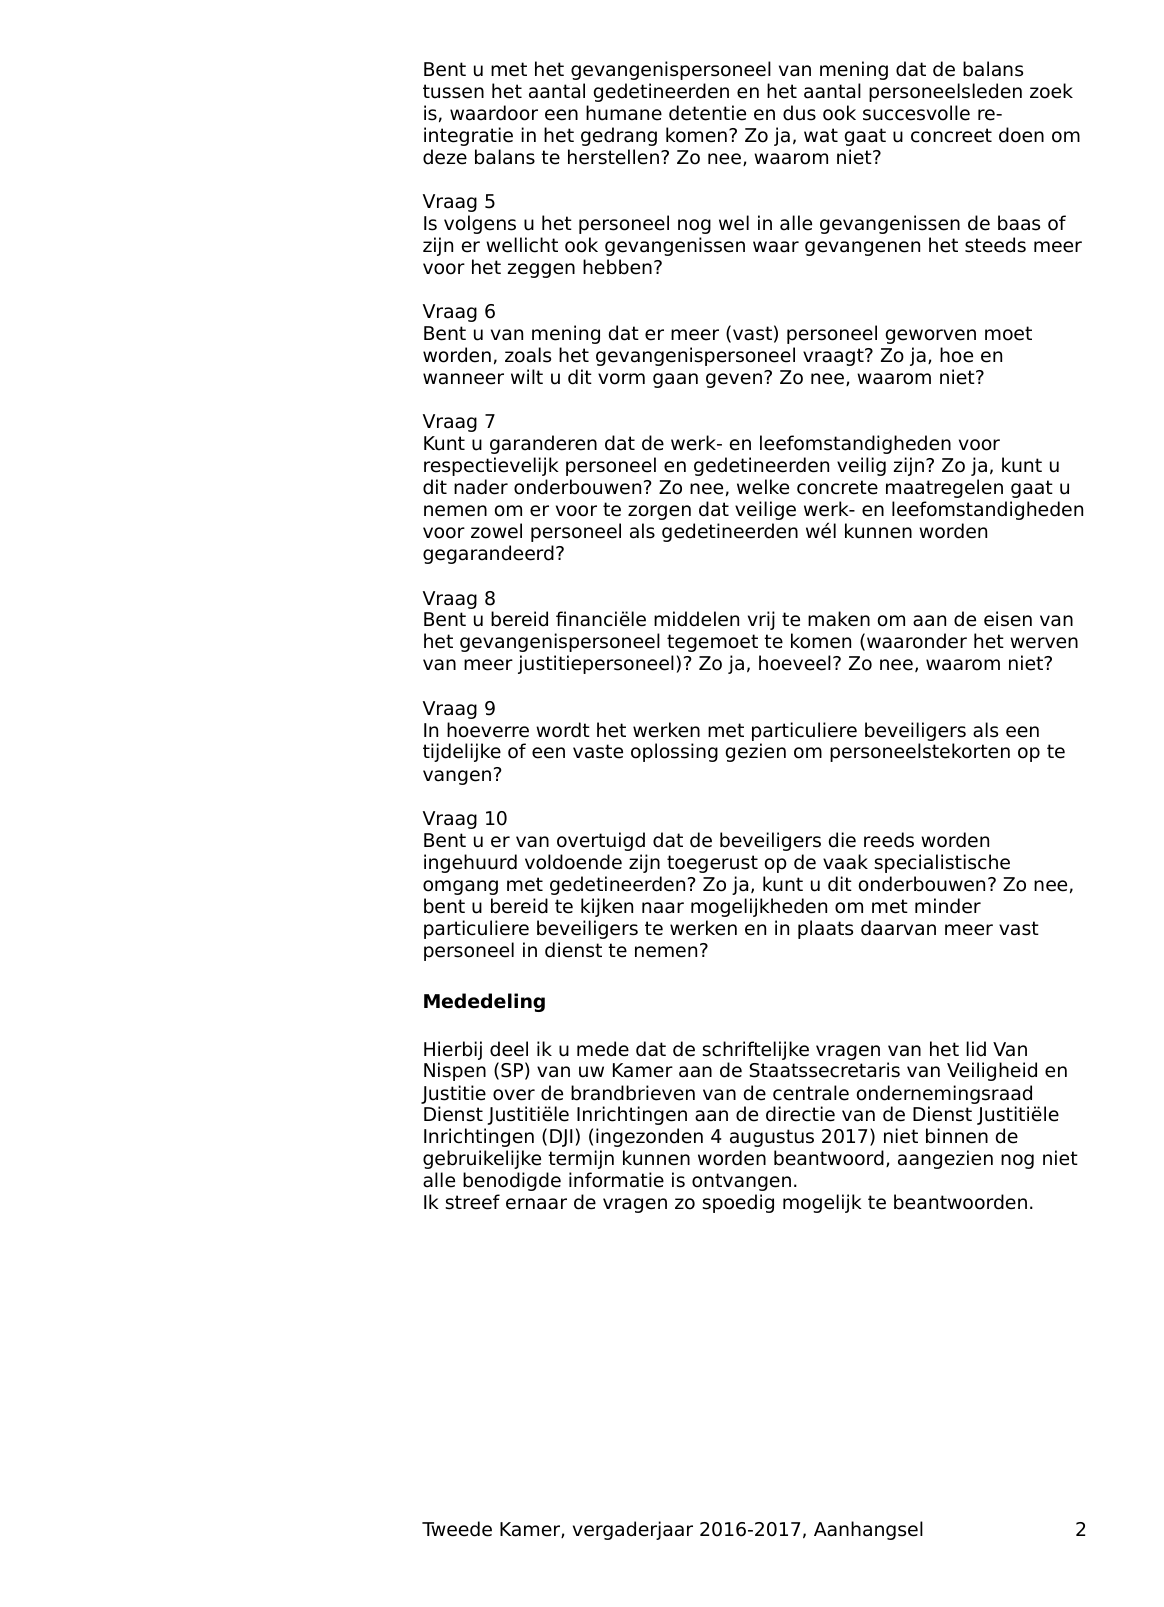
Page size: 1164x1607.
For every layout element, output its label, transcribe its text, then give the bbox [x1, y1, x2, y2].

subtitle Mededeling [422, 991, 1087, 1013]
text Bent u met het gevangenispersoneel van mening dat de balans tussen het aantal gedetineerden en het aantal personeelsleden zoek is, waardoor een humane detentie en dus ook succesvolle re-integratie in het gedrang komen? Zo ja, wat gaat u concreet doen om deze balans te herstellen? Zo nee, waarom niet? [422, 59, 1087, 169]
text Bent u er van overtuigd dat de beveiligers die reeds worden ingehuurd voldoende zijn toegerust op de vaak specialistische omgang met gedetineerden? Zo ja, kunt u dit onderbouwen? Zo nee, bent u bereid te kijken naar mogelijkheden om met minder particuliere beveiligers te werken en in plaats daarvan meer vast personeel in dienst te nemen? [422, 829, 1087, 961]
text Vraag 9 [422, 697, 1087, 719]
text In hoeverre wordt het werken met particuliere beveiligers als een tijdelijke of een vaste oplossing gezien om personeelstekorten op te vangen? [422, 719, 1087, 785]
text Bent u bereid financiële middelen vrij te maken om aan de eisen van het gevangenispersoneel tegemoet te komen (waaronder het werven van meer justitiepersoneel)? Zo ja, hoeveel? Zo nee, waarom niet? [422, 609, 1087, 675]
text Vraag 10 [422, 808, 1087, 829]
text Kunt u garanderen dat de werk- en leefomstandigheden voor respectievelijk personeel en gedetineerden veilig zijn? Zo ja, kunt u dit nader onderbouwen? Zo nee, welke concrete maatregelen gaat u nemen om er voor te zorgen dat veilige werk- en leefomstandigheden voor zowel personeel als gedetineerden wél kunnen worden gegarandeerd? [422, 433, 1087, 565]
text Vraag 6 [422, 301, 1087, 323]
text Is volgens u het personeel nog wel in alle gevangenissen de baas of zijn er wellicht ook gevangenissen waar gevangenen het steeds meer voor het zeggen hebben? [422, 213, 1087, 279]
text Hierbij deel ik u mede dat de schriftelijke vragen van het lid Van Nispen (SP) van uw Kamer aan de Staatssecretaris van Veiligheid en Justitie over de brandbrieven van de centrale ondernemingsraad Dienst Justitiële Inrichtingen aan de directie van de Dienst Justitiële Inrichtingen (DJI) (ingezonden 4 augustus 2017) niet binnen de gebruikelijke termijn kunnen worden beantwoord, aangezien nog niet alle benodigde informatie is ontvangen. [422, 1038, 1087, 1192]
text Vraag 5 [422, 191, 1087, 213]
text Bent u van mening dat er meer (vast) personeel geworven moet worden, zoals het gevangenispersoneel vraagt? Zo ja, hoe en wanneer wilt u dit vorm gaan geven? Zo nee, waarom niet? [422, 323, 1087, 389]
text Vraag 7 [422, 411, 1087, 433]
text Vraag 8 [422, 587, 1087, 609]
text Ik streef ernaar de vragen zo spoedig mogelijk te beantwoorden. [422, 1192, 1087, 1214]
